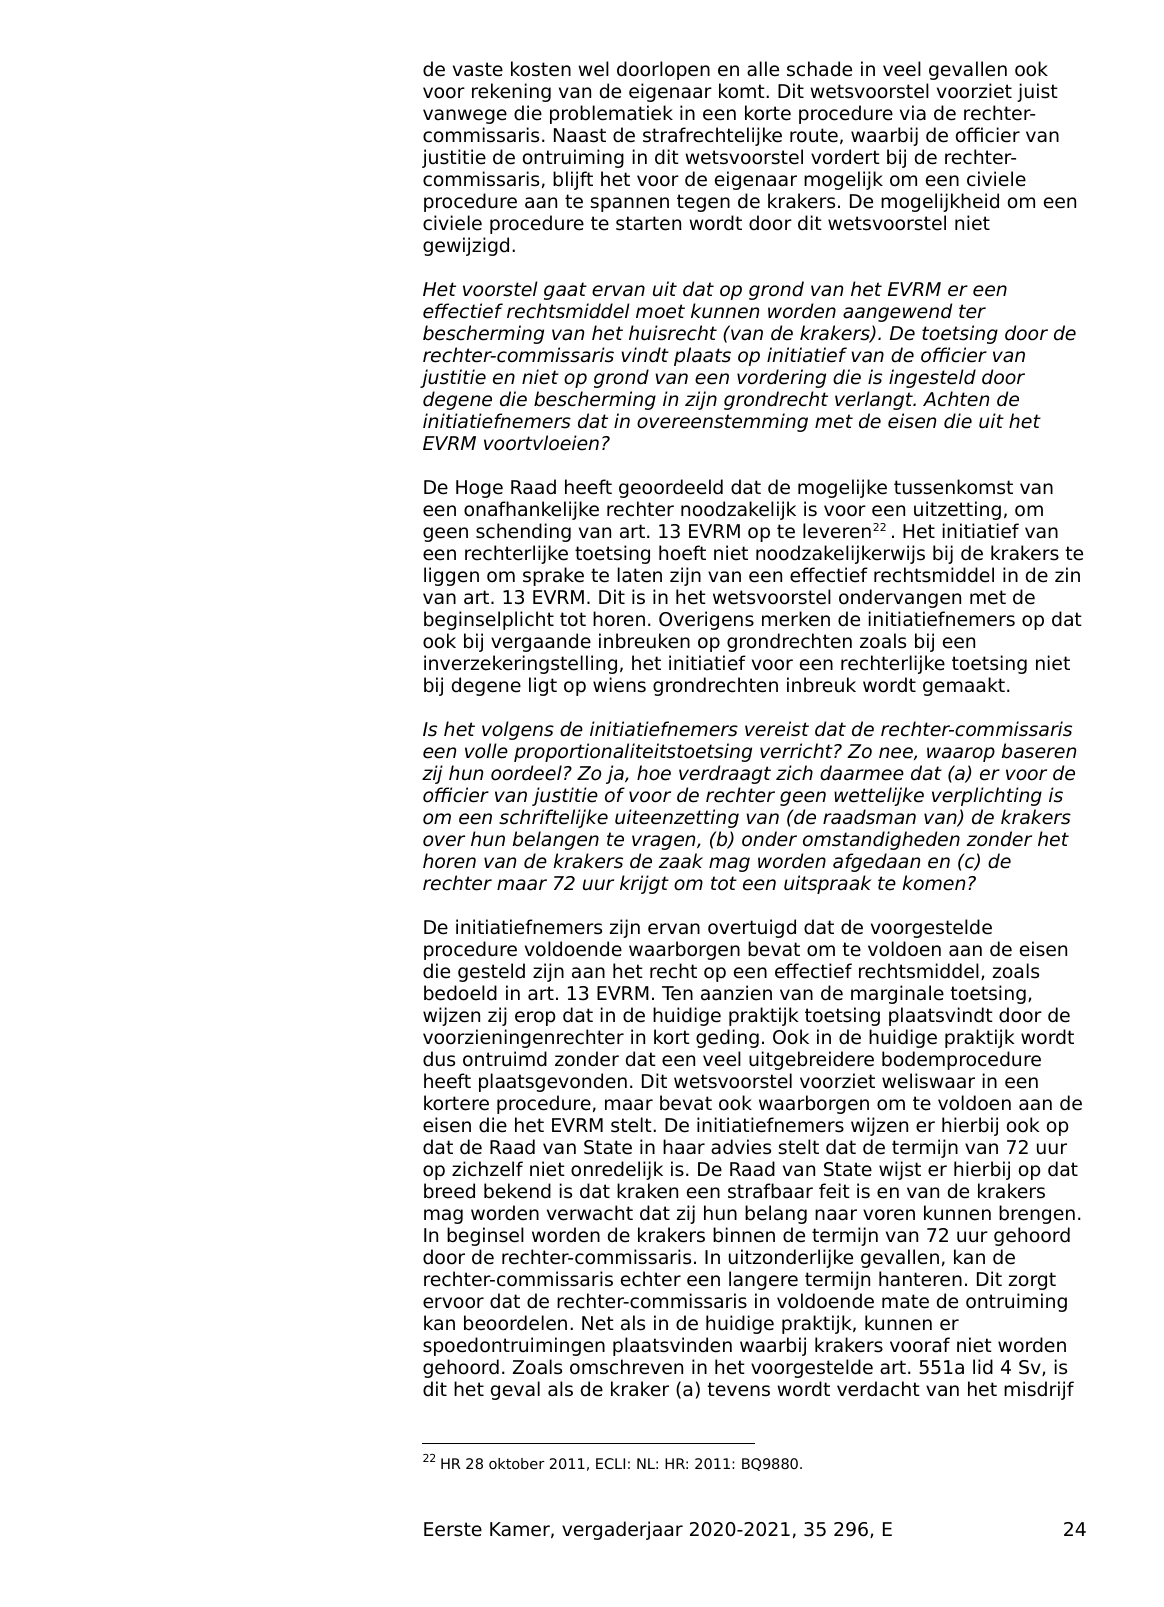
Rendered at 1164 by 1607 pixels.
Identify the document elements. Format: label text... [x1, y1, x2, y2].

text De initiatiefnemers zijn ervan overtuigd dat de voorgestelde procedure voldoende waarborgen bevat om te voldoen aan de eisen die gesteld zijn aan het recht op een effectief rechtsmiddel, zoals bedoeld in art. 13 EVRM. Ten aanzien van de marginale toetsing, wijzen zij erop dat in de huidige praktijk toetsing plaatsvindt door de voorzieningenrechter in kort geding. Ook in de huidige praktijk wordt dus ontruimd zonder dat een veel uitgebreidere bodemprocedure heeft plaatsgevonden. Dit wetsvoorstel voorziet weliswaar in een kortere procedure, maar bevat ook waarborgen om te voldoen aan de eisen die het EVRM stelt. De initiatiefnemers wijzen er hierbij ook op dat de Raad van State in haar advies stelt dat de termijn van 72 uur op zichzelf niet onredelijk is. De Raad van State wijst er hierbij op dat breed bekend is dat kraken een strafbaar feit is en van de krakers mag worden verwacht dat zij hun belang naar voren kunnen brengen. In beginsel worden de krakers binnen de termijn van 72 uur gehoord door de rechter-commissaris. In uitzonderlijke gevallen, kan de rechter-commissaris echter een langere termijn hanteren. Dit zorgt ervoor dat de rechter-commissaris in voldoende mate de ontruiming kan beoordelen. Net als in de huidige praktijk, kunnen er spoedontruimingen plaatsvinden waarbij krakers vooraf niet worden gehoord. Zoals omschreven in het voorgestelde art. 551a lid 4 Sv, is dit het geval als de kraker (a) tevens wordt verdacht van het misdrijf [422, 917, 1087, 1401]
text Het voorstel gaat ervan uit dat op grond van het EVRM er een effectief rechtsmiddel moet kunnen worden aangewend ter bescherming van het huisrecht (van de krakers). De toetsing door de rechter-commissaris vindt plaats op initiatief van de officier van justitie en niet op grond van een vordering die is ingesteld door degene die bescherming in zijn grondrecht verlangt. Achten de initiatiefnemers dat in overeenstemming met de eisen die uit het EVRM voortvloeien? [422, 279, 1087, 455]
text de vaste kosten wel doorlopen en alle schade in veel gevallen ook voor rekening van de eigenaar komt. Dit wetsvoorstel voorziet juist vanwege die problematiek in een korte procedure via de rechter-commissaris. Naast de strafrechtelijke route, waarbij de officier van justitie de ontruiming in dit wetsvoorstel vordert bij de rechter-commissaris, blijft het voor de eigenaar mogelijk om een civiele procedure aan te spannen tegen de krakers. De mogelijkheid om een civiele procedure te starten wordt door dit wetsvoorstel niet gewijzigd. [422, 59, 1087, 257]
text De Hoge Raad heeft geoordeeld dat de mogelijke tussenkomst van een onafhankelijke rechter noodzakelijk is voor een uitzetting, om geen schending van art. 13 EVRM op te leveren. Het initiatief van een rechterlijke toetsing hoeft niet noodzakelijkerwijs bij de krakers te liggen om sprake te laten zijn van een effectief rechtsmiddel in de zin van art. 13 EVRM. Dit is in het wetsvoorstel ondervangen met de beginselplicht tot horen. Overigens merken de initiatiefnemers op dat ook bij vergaande inbreuken op grondrechten zoals bij een inverzekeringstelling, het initiatief voor een rechterlijke toetsing niet bij degene ligt op wiens grondrechten inbreuk wordt gemaakt. [422, 477, 1087, 697]
text Is het volgens de initiatiefnemers vereist dat de rechter-commissaris een volle proportionaliteitstoetsing verricht? Zo nee, waarop baseren zij hun oordeel? Zo ja, hoe verdraagt zich daarmee dat (a) er voor de officier van justitie of voor de rechter geen wettelijke verplichting is om een schriftelijke uiteenzetting van (de raadsman van) de krakers over hun belangen te vragen, (b) onder omstandigheden zonder het horen van de krakers de zaak mag worden afgedaan en (c) de rechter maar 72 uur krijgt om tot een uitspraak te komen? [422, 719, 1087, 895]
text HR 28 oktober 2011, ECLI: NL: HR: 2011: BQ9880. [422, 1452, 1087, 1474]
